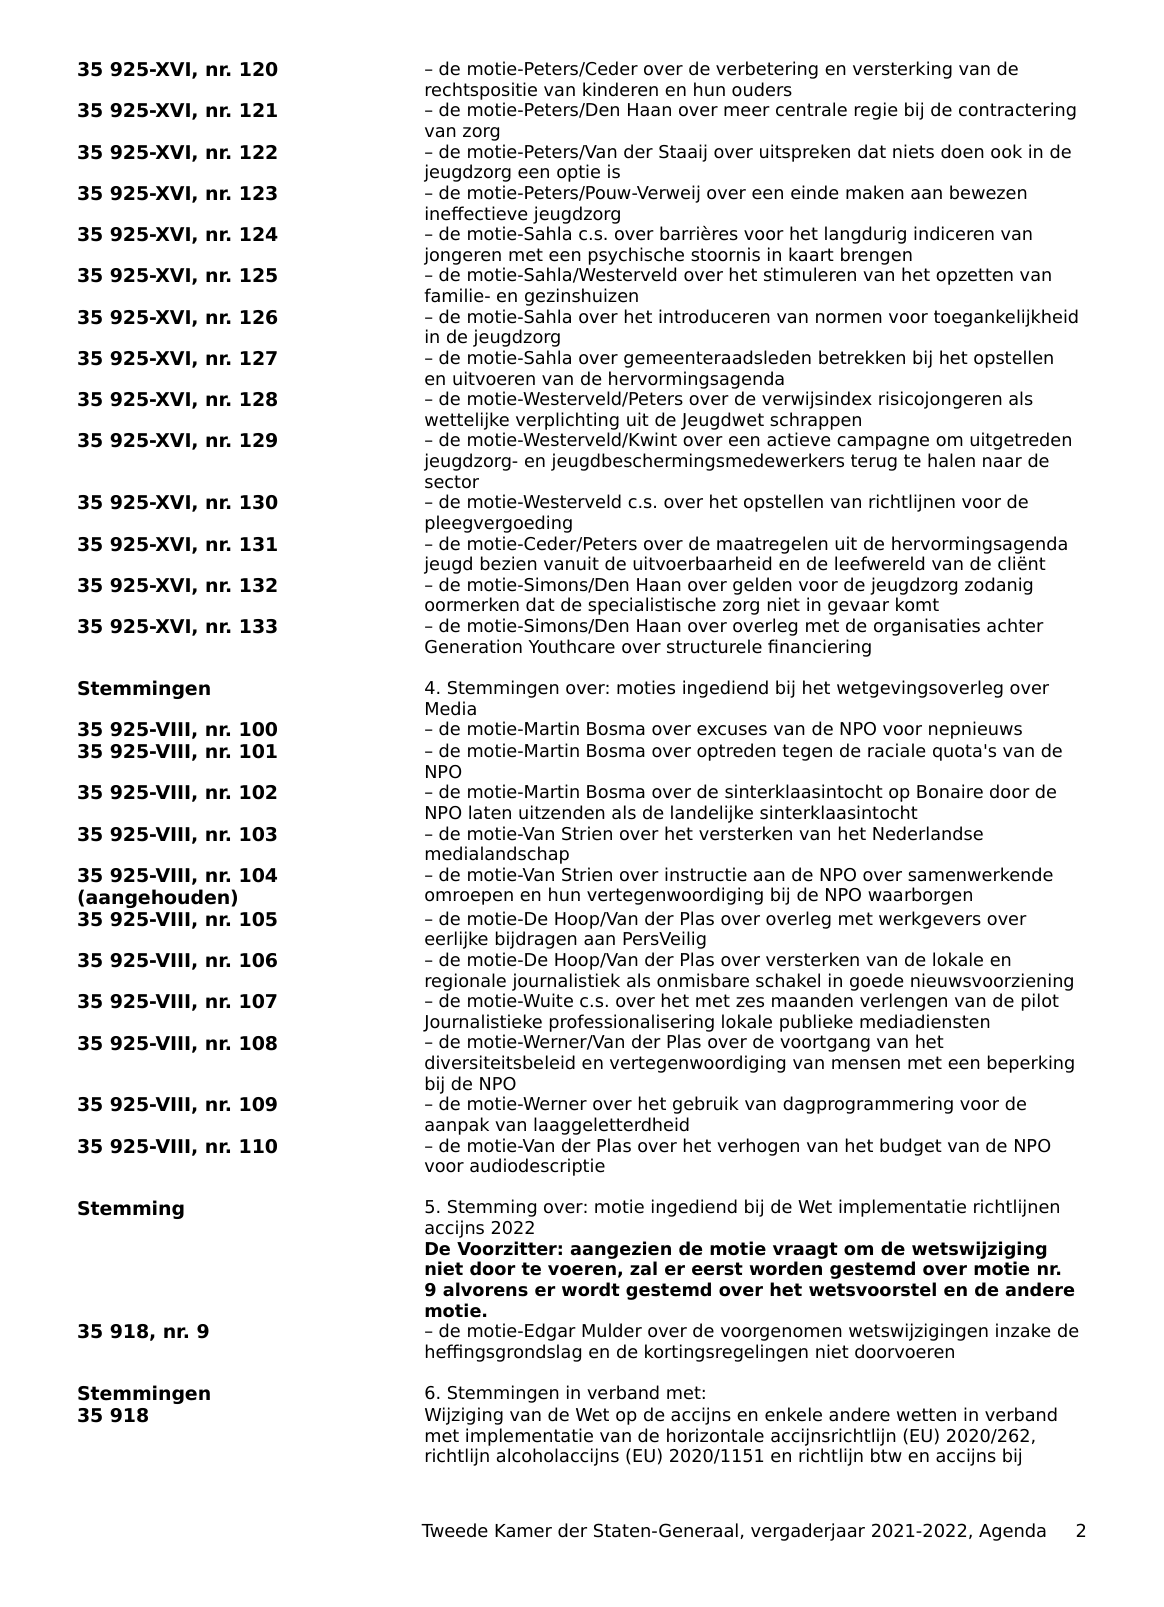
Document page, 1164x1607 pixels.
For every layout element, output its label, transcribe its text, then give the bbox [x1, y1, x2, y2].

table_cell – de motie-Martin Bosma over excuses van de NPO voor nepnieuws [418, 719, 1087, 741]
table_cell – de motie-Peters/Van der Staaij over uitspreken dat niets doen ook in de jeugdzorg een optie is [418, 142, 1087, 183]
table_cell – de motie-Wuite c.s. over het met zes maanden verlengen van de pilot Journalistieke professionalisering lokale publieke mediadiensten [418, 991, 1087, 1032]
table_cell [401, 991, 418, 1032]
table_cell [401, 782, 418, 823]
table_cell [77, 1363, 401, 1383]
table_cell 5. Stemming over: motie ingediend bij de Wet implementatie richtlijnen accijns 2022 [418, 1198, 1087, 1239]
table_cell 35 925-XVI, nr. 121 [77, 100, 401, 142]
table_cell – de motie-Simons/Den Haan over overleg met de organisaties achter Generation Youthcare over structurele financiering [418, 616, 1087, 657]
table_cell Stemmingen [77, 678, 401, 719]
table_cell [401, 348, 418, 389]
table_cell 35 925-XVI, nr. 133 [77, 616, 401, 657]
table_cell 35 925-VIII, nr. 106 [77, 950, 401, 991]
table_cell Stemmingen [77, 1383, 401, 1405]
table_cell [401, 950, 418, 991]
table_cell 35 918 [77, 1405, 401, 1467]
table_cell [401, 1383, 418, 1405]
table_cell – de motie-Sahla over gemeenteraadsleden betrekken bij het opstellen en uitvoeren van de hervormingsagenda [418, 348, 1087, 389]
table_cell [401, 1405, 418, 1467]
table_cell – de motie-Peters/Ceder over de verbetering en versterking van de rechtspositie van kinderen en hun ouders [418, 59, 1087, 100]
table_cell [401, 224, 418, 265]
table_cell – de motie-Sahla/Westerveld over het stimuleren van het opzetten van familie- en gezinshuizen [418, 265, 1087, 307]
table_cell – de motie-Werner/Van der Plas over de voortgang van het diversiteitsbeleid en vertegenwoordiging van mensen met een beperking bij de NPO [418, 1033, 1087, 1094]
table_cell [418, 657, 1087, 678]
table_cell 35 925-VIII, nr. 100 [77, 719, 401, 741]
table_cell [401, 183, 418, 224]
table_cell [401, 824, 418, 865]
table_cell 35 925-XVI, nr. 125 [77, 265, 401, 307]
table_cell 35 925-XVI, nr. 127 [77, 348, 401, 389]
table_cell [401, 678, 418, 719]
table_cell [401, 1094, 418, 1136]
table_cell 35 925-XVI, nr. 122 [77, 142, 401, 183]
table_cell – de motie-Ceder/Peters over de maatregelen uit de hervormingsagenda jeugd bezien vanuit de uitvoerbaarheid en de leefwereld van de cliënt [418, 534, 1087, 575]
table_cell 35 925-XVI, nr. 128 [77, 389, 401, 430]
table_cell – de motie-Westerveld c.s. over het opstellen van richtlijnen voor de pleegvergoeding [418, 492, 1087, 533]
table_cell – de motie-De Hoop/Van der Plas over overleg met werkgevers over eerlijke bijdragen aan PersVeilig [418, 909, 1087, 950]
table_cell 35 925-XVI, nr. 120 [77, 59, 401, 100]
table_cell 35 925-VIII, nr. 109 [77, 1094, 401, 1136]
table_cell 4. Stemmingen over: moties ingediend bij het wetgevingsoverleg over Media [418, 678, 1087, 719]
table_cell [401, 575, 418, 616]
table_cell 35 925-VIII, nr. 101 [77, 741, 401, 782]
table_cell 35 925-VIII, nr. 110 [77, 1136, 401, 1177]
table_cell [401, 1239, 418, 1321]
table_cell – de motie-Martin Bosma over de sinterklaasintocht op Bonaire door de NPO laten uitzenden als de landelijke sinterklaasintocht [418, 782, 1087, 823]
table_cell [401, 1177, 418, 1197]
table_cell [401, 307, 418, 348]
table_cell 35 925-VIII, nr. 105 [77, 909, 401, 950]
table_cell [401, 719, 418, 741]
table_cell 35 925-XVI, nr. 129 [77, 430, 401, 492]
table_cell 35 925-XVI, nr. 123 [77, 183, 401, 224]
table_cell 35 925-VIII, nr. 104 (aangehouden) [77, 865, 401, 909]
table_cell [77, 1177, 401, 1197]
table_cell [77, 1239, 401, 1321]
table_cell 35 925-XVI, nr. 124 [77, 224, 401, 265]
table_cell 35 925-XVI, nr. 131 [77, 534, 401, 575]
table_cell 35 925-VIII, nr. 108 [77, 1033, 401, 1094]
table_cell – de motie-Simons/Den Haan over gelden voor de jeugdzorg zodanig oormerken dat de specialistische zorg niet in gevaar komt [418, 575, 1087, 616]
table_cell [401, 616, 418, 657]
table_cell [401, 1321, 418, 1362]
table_cell 35 925-XVI, nr. 132 [77, 575, 401, 616]
table_cell [401, 1198, 418, 1239]
table_cell – de motie-Sahla over het introduceren van normen voor toegankelijkheid in de jeugdzorg [418, 307, 1087, 348]
table_cell [401, 389, 418, 430]
table_cell De Voorzitter: aangezien de motie vraagt om de wetswijziging niet door te voeren, zal er eerst worden gestemd over motie nr. 9 alvorens er wordt gestemd over het wetsvoorstel en de andere motie. [418, 1239, 1087, 1321]
table_cell [401, 492, 418, 533]
table_cell [401, 1136, 418, 1177]
table_cell [401, 59, 418, 100]
table_cell Stemming [77, 1198, 401, 1239]
table_cell 35 925-XVI, nr. 126 [77, 307, 401, 348]
table_cell – de motie-Peters/Den Haan over meer centrale regie bij de contractering van zorg [418, 100, 1087, 142]
table_cell – de motie-Westerveld/Peters over de verwijsindex risicojongeren als wettelijke verplichting uit de Jeugdwet schrappen [418, 389, 1087, 430]
table_cell [401, 1363, 418, 1383]
table_cell [401, 865, 418, 909]
table_cell – de motie-Sahla c.s. over barrières voor het langdurig indiceren van jongeren met een psychische stoornis in kaart brengen [418, 224, 1087, 265]
table_cell [401, 100, 418, 142]
table_cell – de motie-Van Strien over instructie aan de NPO over samenwerkende omroepen en hun vertegenwoordiging bij de NPO waarborgen [418, 865, 1087, 909]
table_cell – de motie-Van der Plas over het verhogen van het budget van de NPO voor audiodescriptie [418, 1136, 1087, 1177]
table_cell – de motie-Werner over het gebruik van dagprogrammering voor de aanpak van laaggeletterdheid [418, 1094, 1087, 1136]
table_cell [401, 142, 418, 183]
table_cell [401, 741, 418, 782]
table_cell 35 925-VIII, nr. 107 [77, 991, 401, 1032]
table_cell [77, 657, 401, 678]
table_cell Wijziging van de Wet op de accijns en enkele andere wetten in verband met implementatie van de horizontale accijnsrichtlijn (EU) 2020/262, richtlijn alcoholaccijns (EU) 2020/1151 en richtlijn btw en accijns bij [418, 1405, 1087, 1467]
table_cell – de motie-Edgar Mulder over de voorgenomen wetswijzigingen inzake de heffingsgrondslag en de kortingsregelingen niet doorvoeren [418, 1321, 1087, 1362]
table_cell 35 925-XVI, nr. 130 [77, 492, 401, 533]
table_cell – de motie-Van Strien over het versterken van het Nederlandse medialandschap [418, 824, 1087, 865]
table_cell – de motie-De Hoop/Van der Plas over versterken van de lokale en regionale journalistiek als onmisbare schakel in goede nieuwsvoorziening [418, 950, 1087, 991]
table_cell 35 925-VIII, nr. 102 [77, 782, 401, 823]
table_cell [401, 657, 418, 678]
table_cell 6. Stemmingen in verband met: [418, 1383, 1087, 1405]
table_cell 35 925-VIII, nr. 103 [77, 824, 401, 865]
table_cell [401, 1033, 418, 1094]
table_cell 35 918, nr. 9 [77, 1321, 401, 1362]
table_cell – de motie-Martin Bosma over optreden tegen de raciale quota's van de NPO [418, 741, 1087, 782]
table_cell [401, 534, 418, 575]
table_cell [401, 909, 418, 950]
table_cell [418, 1363, 1087, 1383]
table_cell [401, 430, 418, 492]
table_cell – de motie-Peters/Pouw-Verweij over een einde maken aan bewezen ineffectieve jeugdzorg [418, 183, 1087, 224]
table_cell [418, 1177, 1087, 1197]
table_cell – de motie-Westerveld/Kwint over een actieve campagne om uitgetreden jeugdzorg- en jeugdbeschermingsmedewerkers terug te halen naar de sector [418, 430, 1087, 492]
table_cell [401, 265, 418, 307]
